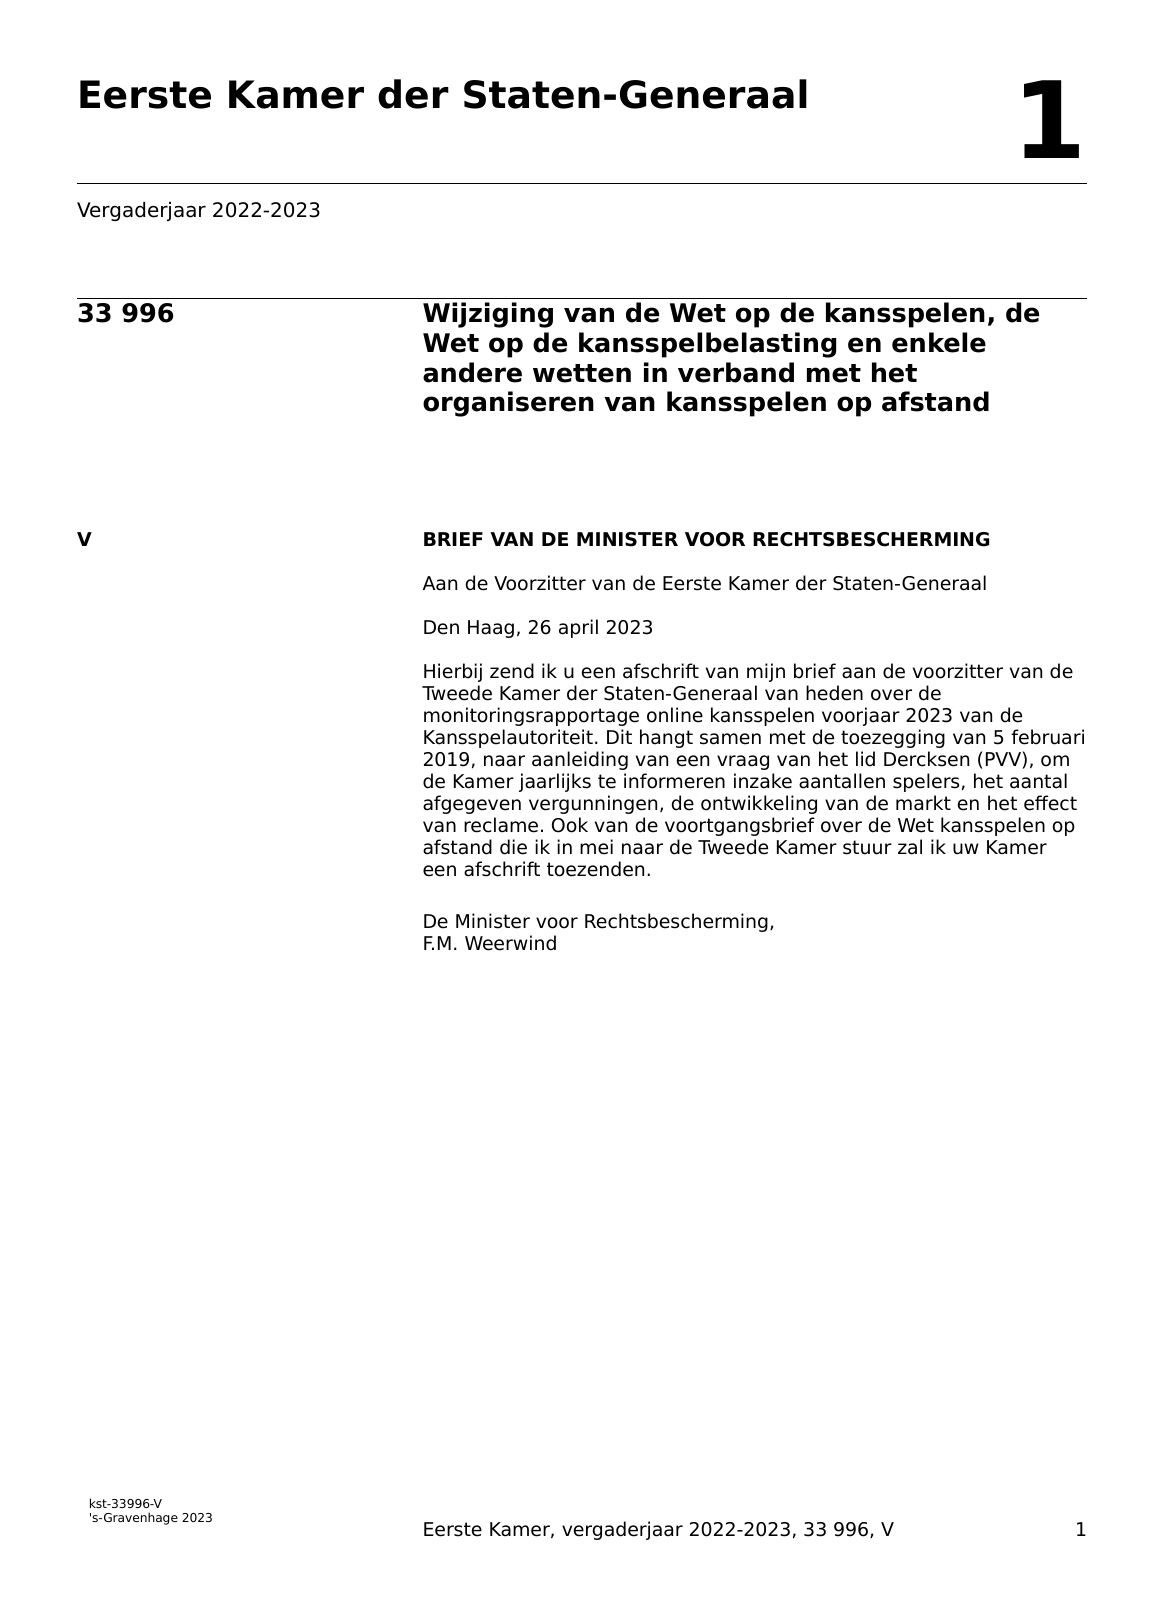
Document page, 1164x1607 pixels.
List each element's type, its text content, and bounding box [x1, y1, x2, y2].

text kst-33996-V [88, 1497, 323, 1511]
text 's-Gravenhage 2023 [88, 1511, 323, 1525]
text De Minister voor Rechtsbescherming, F.M. Weerwind [422, 911, 1087, 955]
table_header 1 [886, 59, 1087, 183]
subtitle 33 996 Wijziging van de Wet op de kansspelen, de Wet op de kansspelbelasting en enkele andere wetten in verband met het organiseren van kansspelen op afstand [77, 299, 1087, 418]
subtitle V BRIEF VAN DE MINISTER VOOR RECHTSBESCHERMING [77, 529, 1087, 551]
table_cell Vergaderjaar 2022-2023 [77, 184, 1087, 298]
table_header Eerste Kamer der Staten-Generaal [77, 59, 886, 183]
text Hierbij zend ik u een afschrift van mijn brief aan de voorzitter van de Tweede Kamer der Staten-Generaal van heden over de monitoringsrapportage online kansspelen voorjaar 2023 van de Kansspelautoriteit. Dit hangt samen met de toezegging van 5 februari 2019, naar aanleiding van een vraag van het lid Dercksen (PVV), om de Kamer jaarlijks te informeren inzake aantallen spelers, het aantal afgegeven vergunningen, de ontwikkeling van de markt en het effect van reclame. Ook van de voortgangsbrief over de Wet kansspelen op afstand die ik in mei naar de Tweede Kamer stuur zal ik uw Kamer een afschrift toezenden. [422, 661, 1087, 881]
text Aan de Voorzitter van de Eerste Kamer der Staten-Generaal [422, 573, 1087, 595]
text Den Haag, 26 april 2023 [422, 617, 1087, 639]
